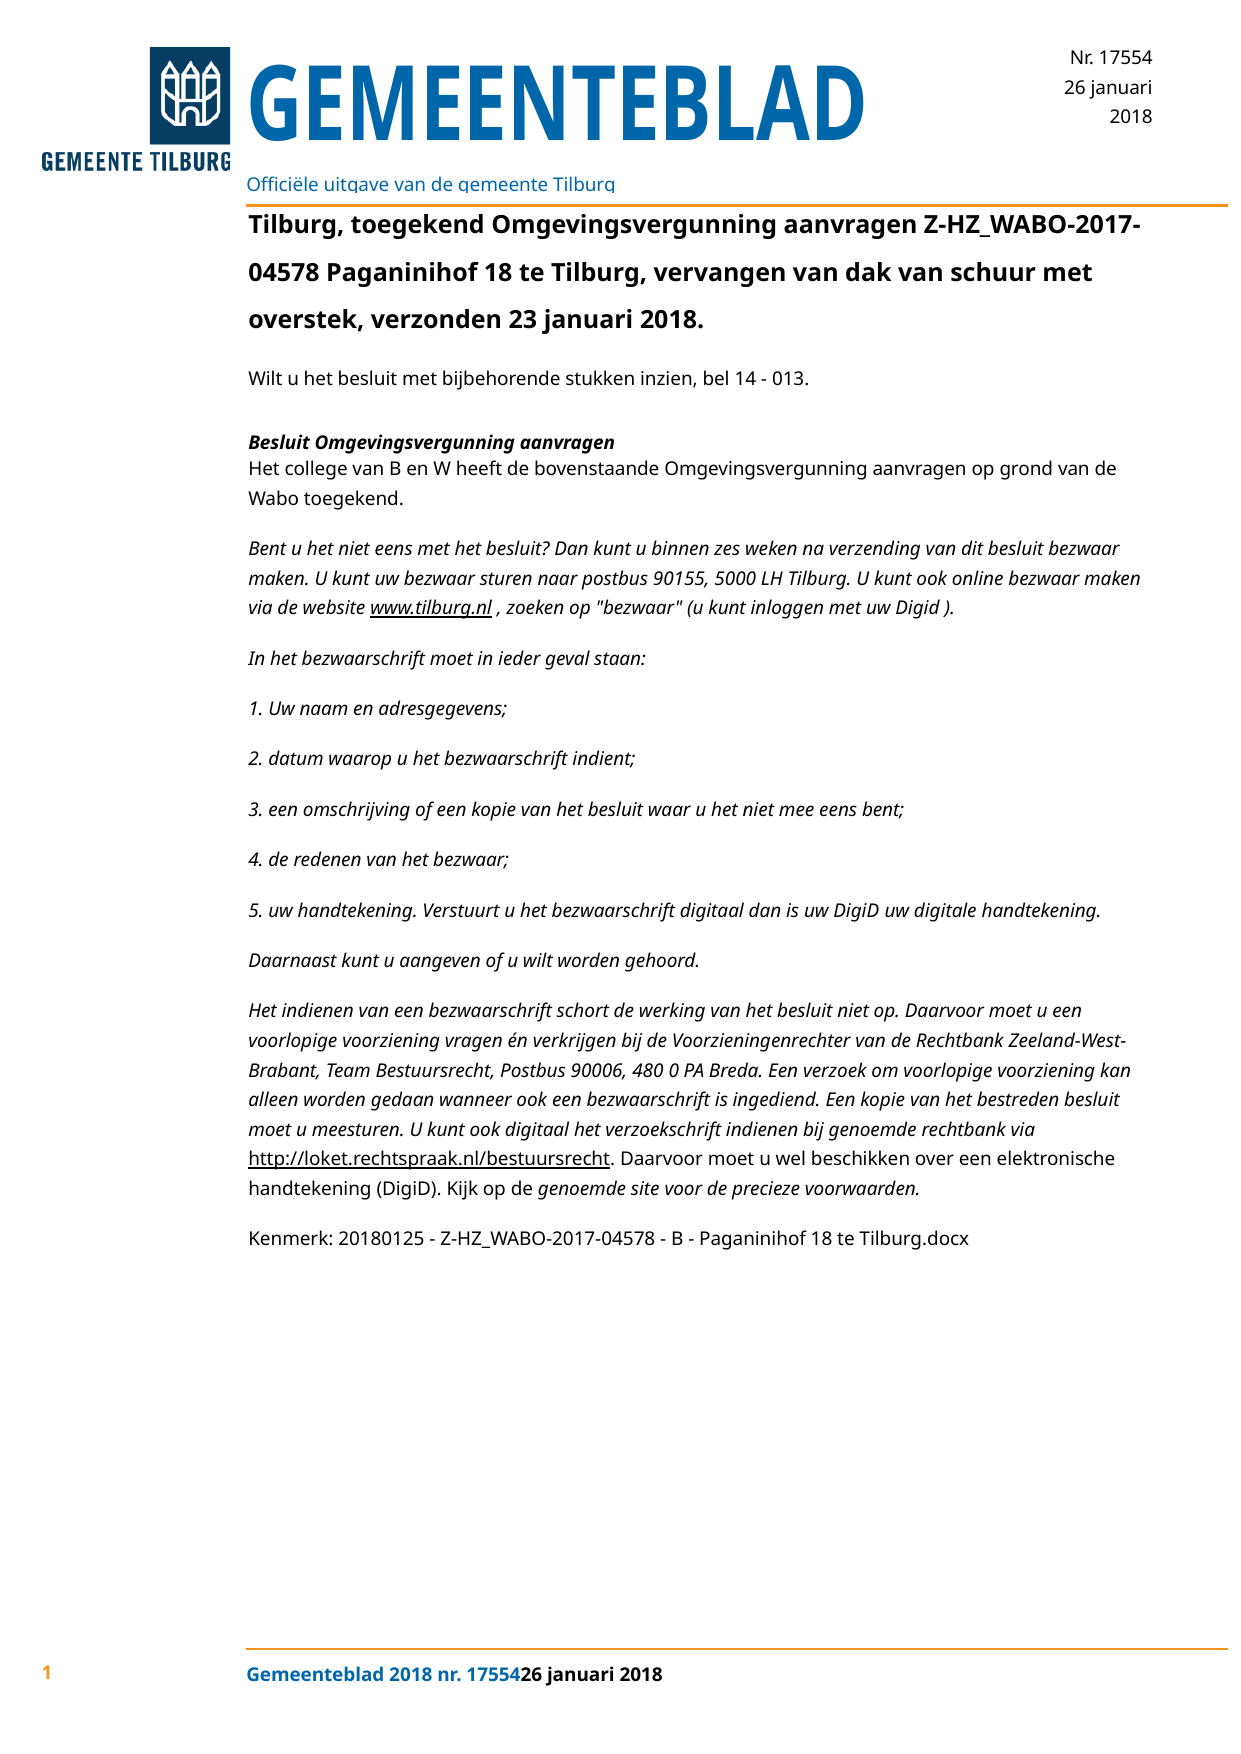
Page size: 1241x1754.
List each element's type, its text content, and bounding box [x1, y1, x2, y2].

picture [41, 47, 231, 172]
text Wilt u het besluit met bijbehorende stukken inzien, bel 14 - 013. [248, 366, 1152, 391]
text 5. uw handtekening. Verstuurt u het bezwaarschrift digitaal dan is uw DigiD uw digitale handtekening. [248, 897, 1152, 923]
text Bent u het niet eens met het besluit? Dan kunt u binnen zes weken na verzending van dit besluit bezwaar maken. U kunt uw bezwaar sturen naar postbus 90155, 5000 LH Tilburg. U kunt ook online bezwaar maken via de website www.tilburg.nl , zoeken op "bezwaar" (u kunt inloggen met uw Digid ). [248, 535, 1152, 620]
text 1. Uw naam en adresgegevens; [248, 695, 1152, 721]
text 4. de redenen van het bezwaar; [248, 846, 1152, 872]
text 2. datum waarop u het bezwaarschrift indient; [248, 746, 1152, 771]
text Daarnaast kunt u aangeven of u wilt worden gehoord. [248, 947, 1152, 973]
text Tilburg, toegekend Omgevingsvergunning aanvragen Z-HZ_WABO-2017-04578 Paganinihof 18 te Tilburg, vervangen van dak van schuur met overstek, verzonden 23 januari 2018. [248, 207, 1152, 336]
text Kenmerk: 20180125 - Z-HZ_WABO-2017-04578 - B - Paganinihof 18 te Tilburg.docx [248, 1226, 1152, 1251]
text Het college van B en W heeft de bovenstaande Omgevingsvergunning aanvragen op grond van de Wabo toegekend. [248, 455, 1152, 511]
text Besluit Omgevingsvergunning aanvragen [248, 429, 1152, 455]
text Het indienen van een bezwaarschrift schort de werking van het besluit niet op. Daarvoor moet u een voorlopige voorziening vragen én verkrijgen bij de Voorzieningenrechter van de Rechtbank Zeeland-West-Brabant, Team Bestuursrecht, Postbus 90006, 480 0 PA Breda. Een verzoek om voorlopige voorziening kan alleen worden gedaan wanneer ook een bezwaarschrift is ingediend. Een kopie van het bestreden besluit moet u meesturen. U kunt ook digitaal het verzoekschrift indienen bij genoemde rechtbank via http://loket.rechtspraak.nl/bestuursrecht. Daarvoor moet u wel beschikken over een elektronische handtekening (DigiD). Kijk op de genoemde site voor de precieze voorwaarden. [248, 998, 1152, 1201]
text In het bezwaarschrift moet in ieder geval staan: [248, 645, 1152, 671]
text 3. een omschrijving of een kopie van het besluit waar u het niet mee eens bent; [248, 796, 1152, 822]
